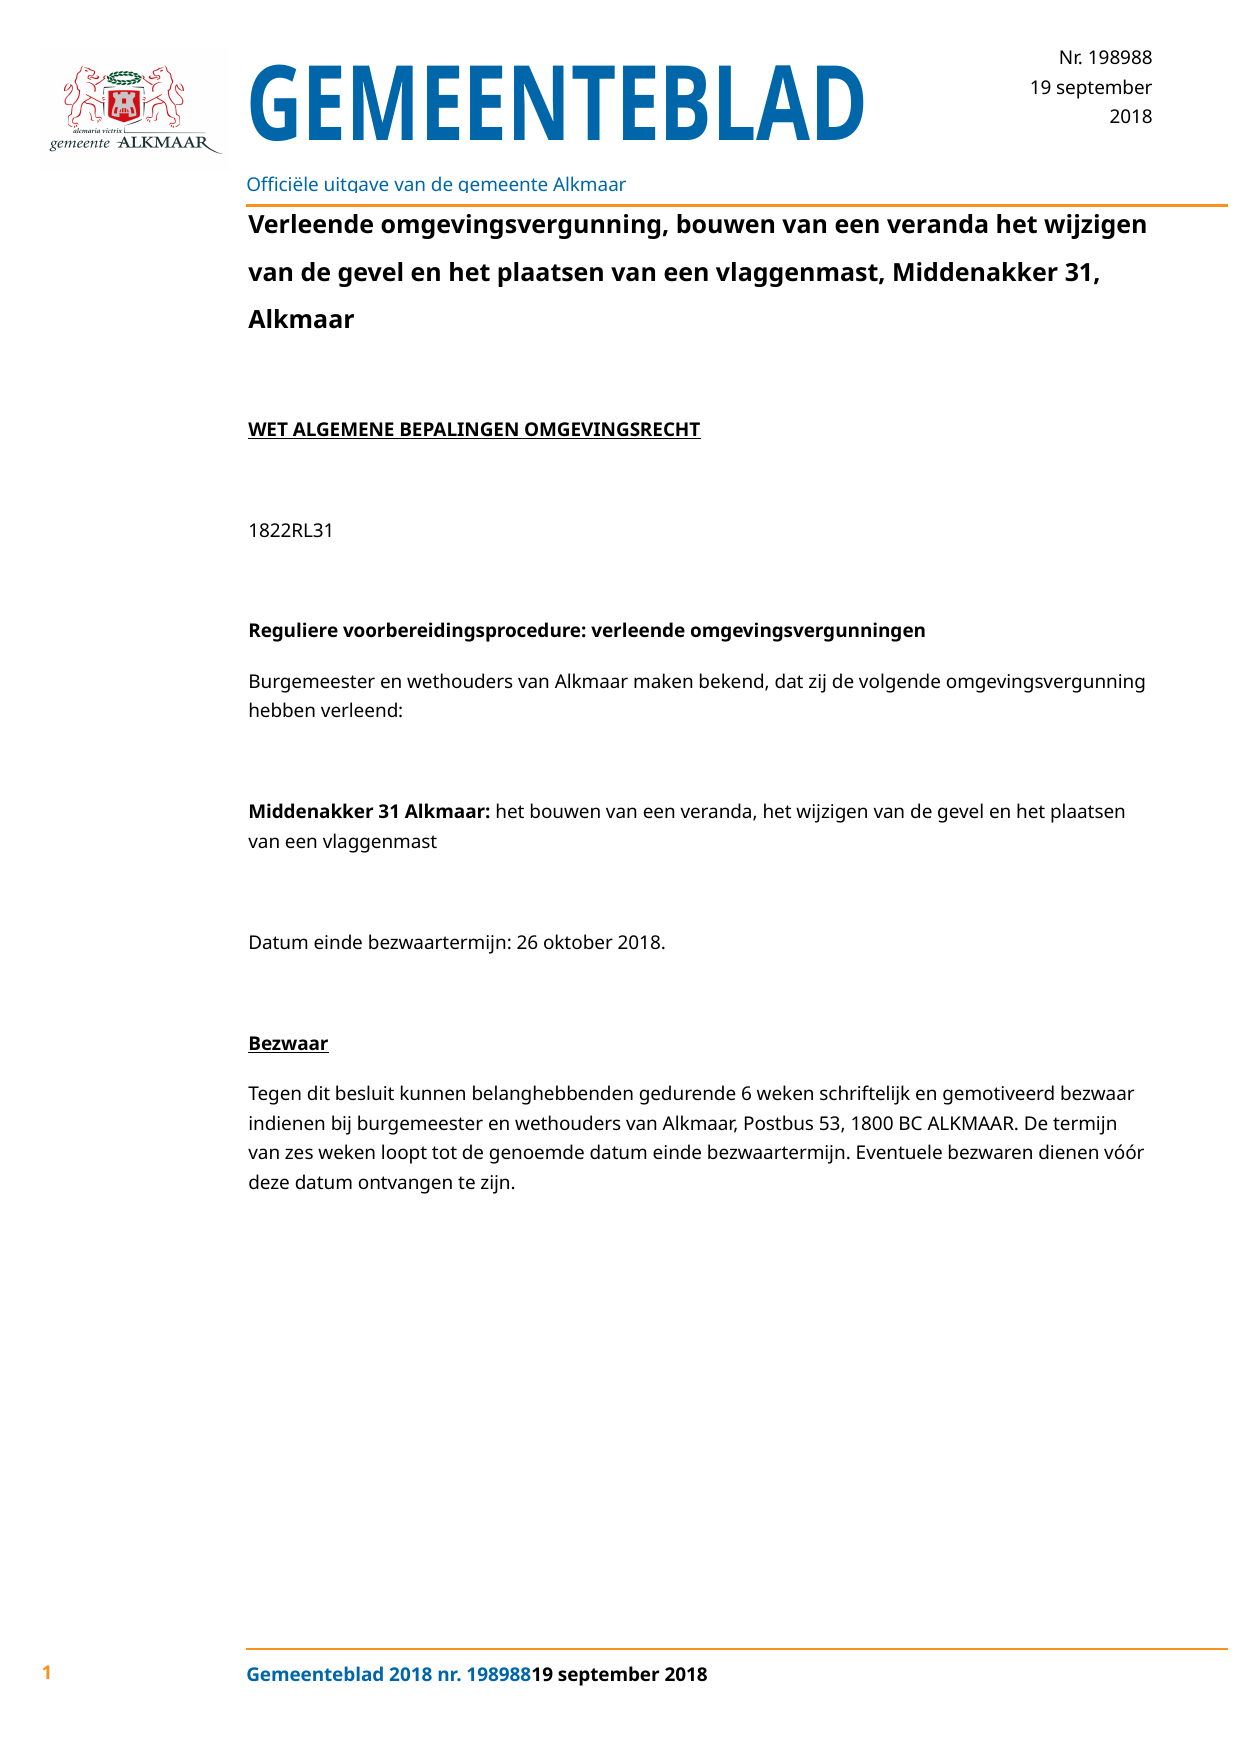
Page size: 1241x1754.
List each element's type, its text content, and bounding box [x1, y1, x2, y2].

text WET ALGEMENE BEPALINGEN OMGEVINGSRECHT [248, 416, 1152, 442]
text Middenakker 31 Alkmaar: het bouwen van een veranda, het wijzigen van de gevel en het plaatsen van een vlaggenmast [248, 798, 1152, 854]
picture [41, 47, 231, 172]
text Burgemeester en wethouders van Alkmaar maken bekend, dat zij de volgende omgevingsvergunning hebben verleend: [248, 668, 1152, 723]
text Datum einde bezwaartermijn: 26 oktober 2018. [248, 929, 1152, 954]
text Tegen dit besluit kunnen belanghebbenden gedurende 6 weken schriftelijk en gemotiveerd bezwaar indienen bij burgemeester en wethouders van Alkmaar, Postbus 53, 1800 BC ALKMAAR. De termijn van zes weken loopt tot de genoemde datum einde bezwaartermijn. Eventuele bezwaren dienen vóór deze datum ontvangen te zijn. [248, 1080, 1152, 1194]
text Bezwaar [248, 1030, 1152, 1055]
text Reguliere voorbereidingsprocedure: verleende omgevingsvergunningen [248, 618, 1152, 643]
text 1822RL31 [248, 517, 1152, 542]
text Verleende omgevingsvergunning, bouwen van een veranda het wijzigen van de gevel en het plaatsen van een vlaggenmast, Middenakker 31, Alkmaar [248, 207, 1152, 336]
